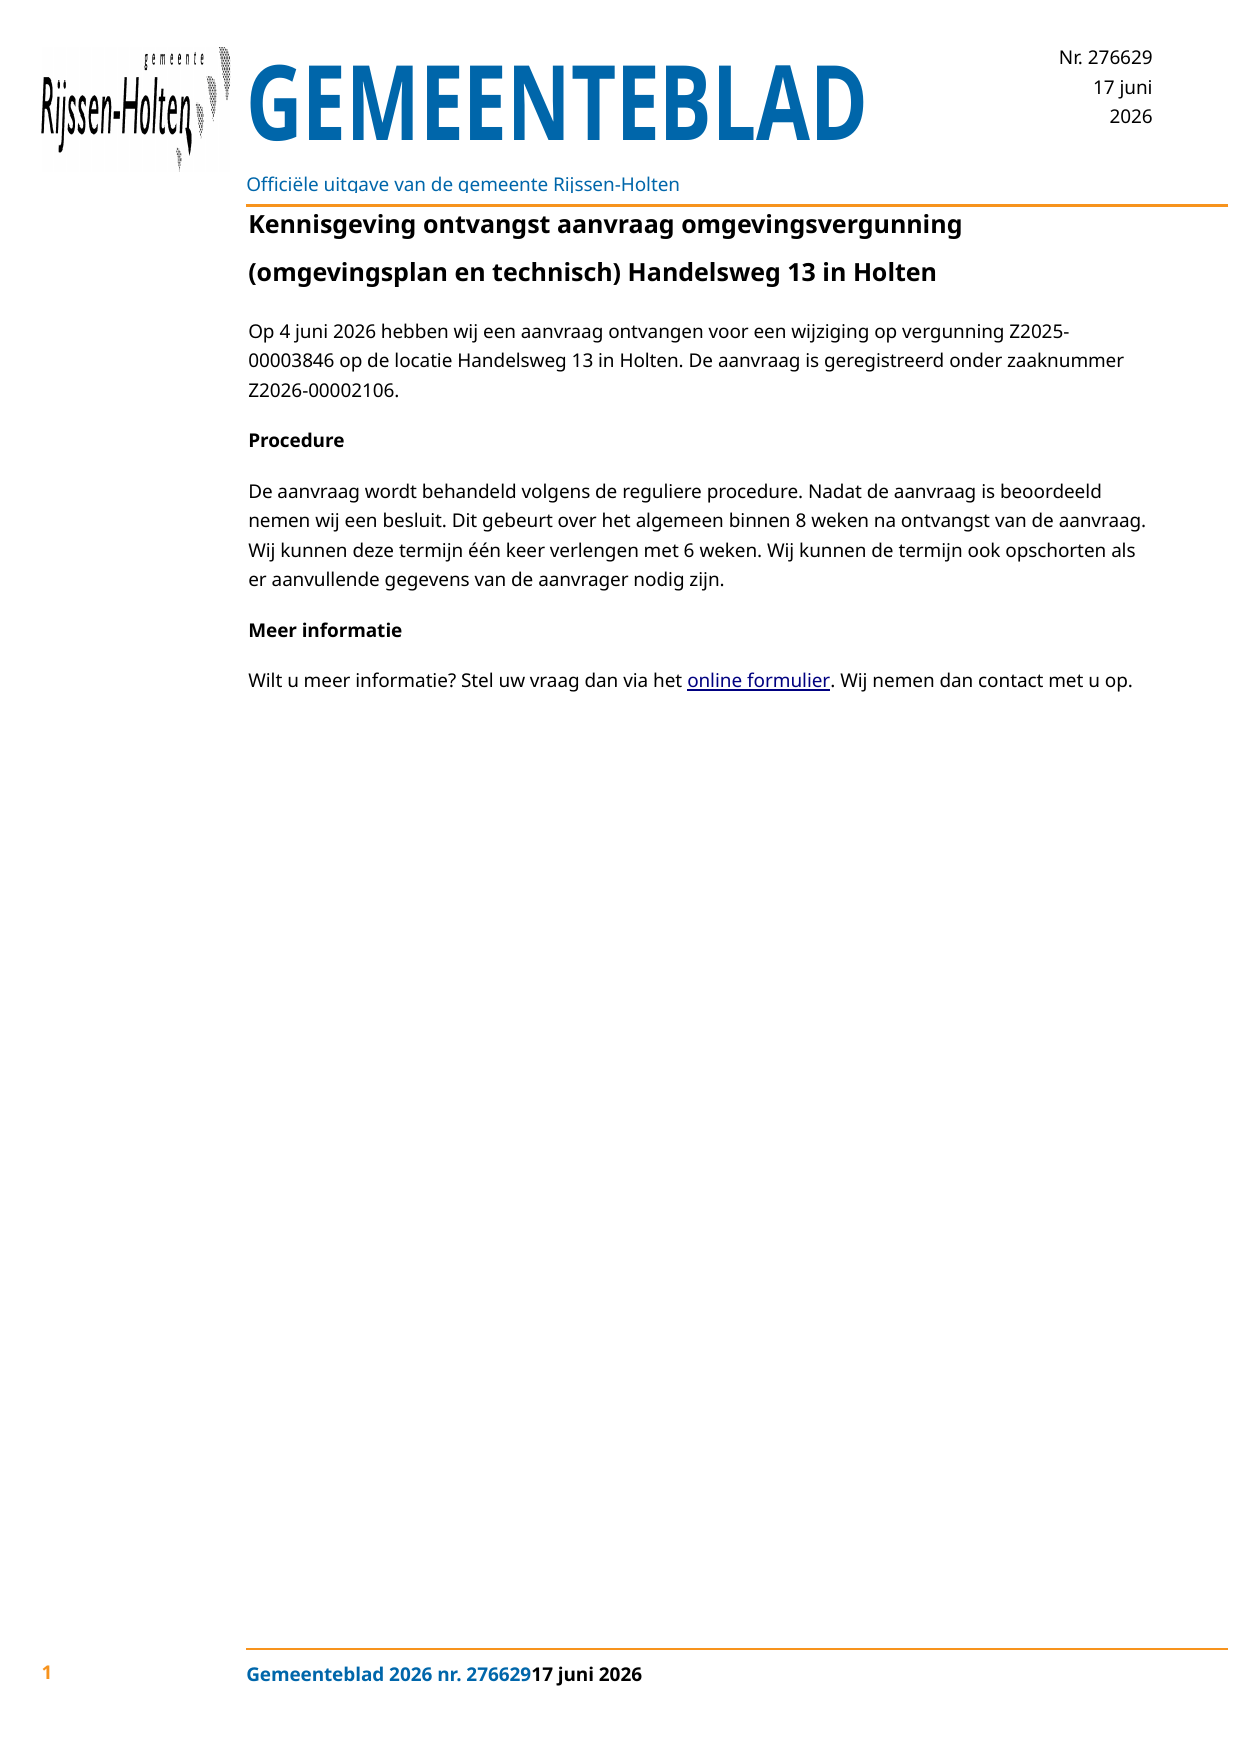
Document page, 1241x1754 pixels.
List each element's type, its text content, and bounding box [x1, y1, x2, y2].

text Op 4 juni 2026 hebben wij een aanvraag ontvangen voor een wijziging op vergunning Z2025-00003846 op de locatie Handelsweg 13 in Holten. De aanvraag is geregistreerd onder zaaknummer Z2026-00002106. [248, 318, 1152, 403]
text Meer informatie [248, 617, 1152, 643]
text De aanvraag wordt behandeld volgens de reguliere procedure. Nadat de aanvraag is beoordeeld nemen wij een besluit. Dit gebeurt over het algemeen binnen 8 weken na ontvangst van de aanvraag. Wij kunnen deze termijn één keer verlengen met 6 weken. Wij kunnen de termijn ook opschorten als er aanvullende gegevens van de aanvrager nodig zijn. [248, 478, 1152, 592]
text Wilt u meer informatie? Stel uw vraag dan via het online formulier. Wij nemen dan contact met u op. [248, 667, 1152, 693]
text Kennisgeving ontvangst aanvraag omgevingsvergunning (omgevingsplan en technisch) Handelsweg 13 in Holten [248, 207, 1152, 288]
text Procedure [248, 427, 1152, 453]
picture [41, 47, 231, 172]
